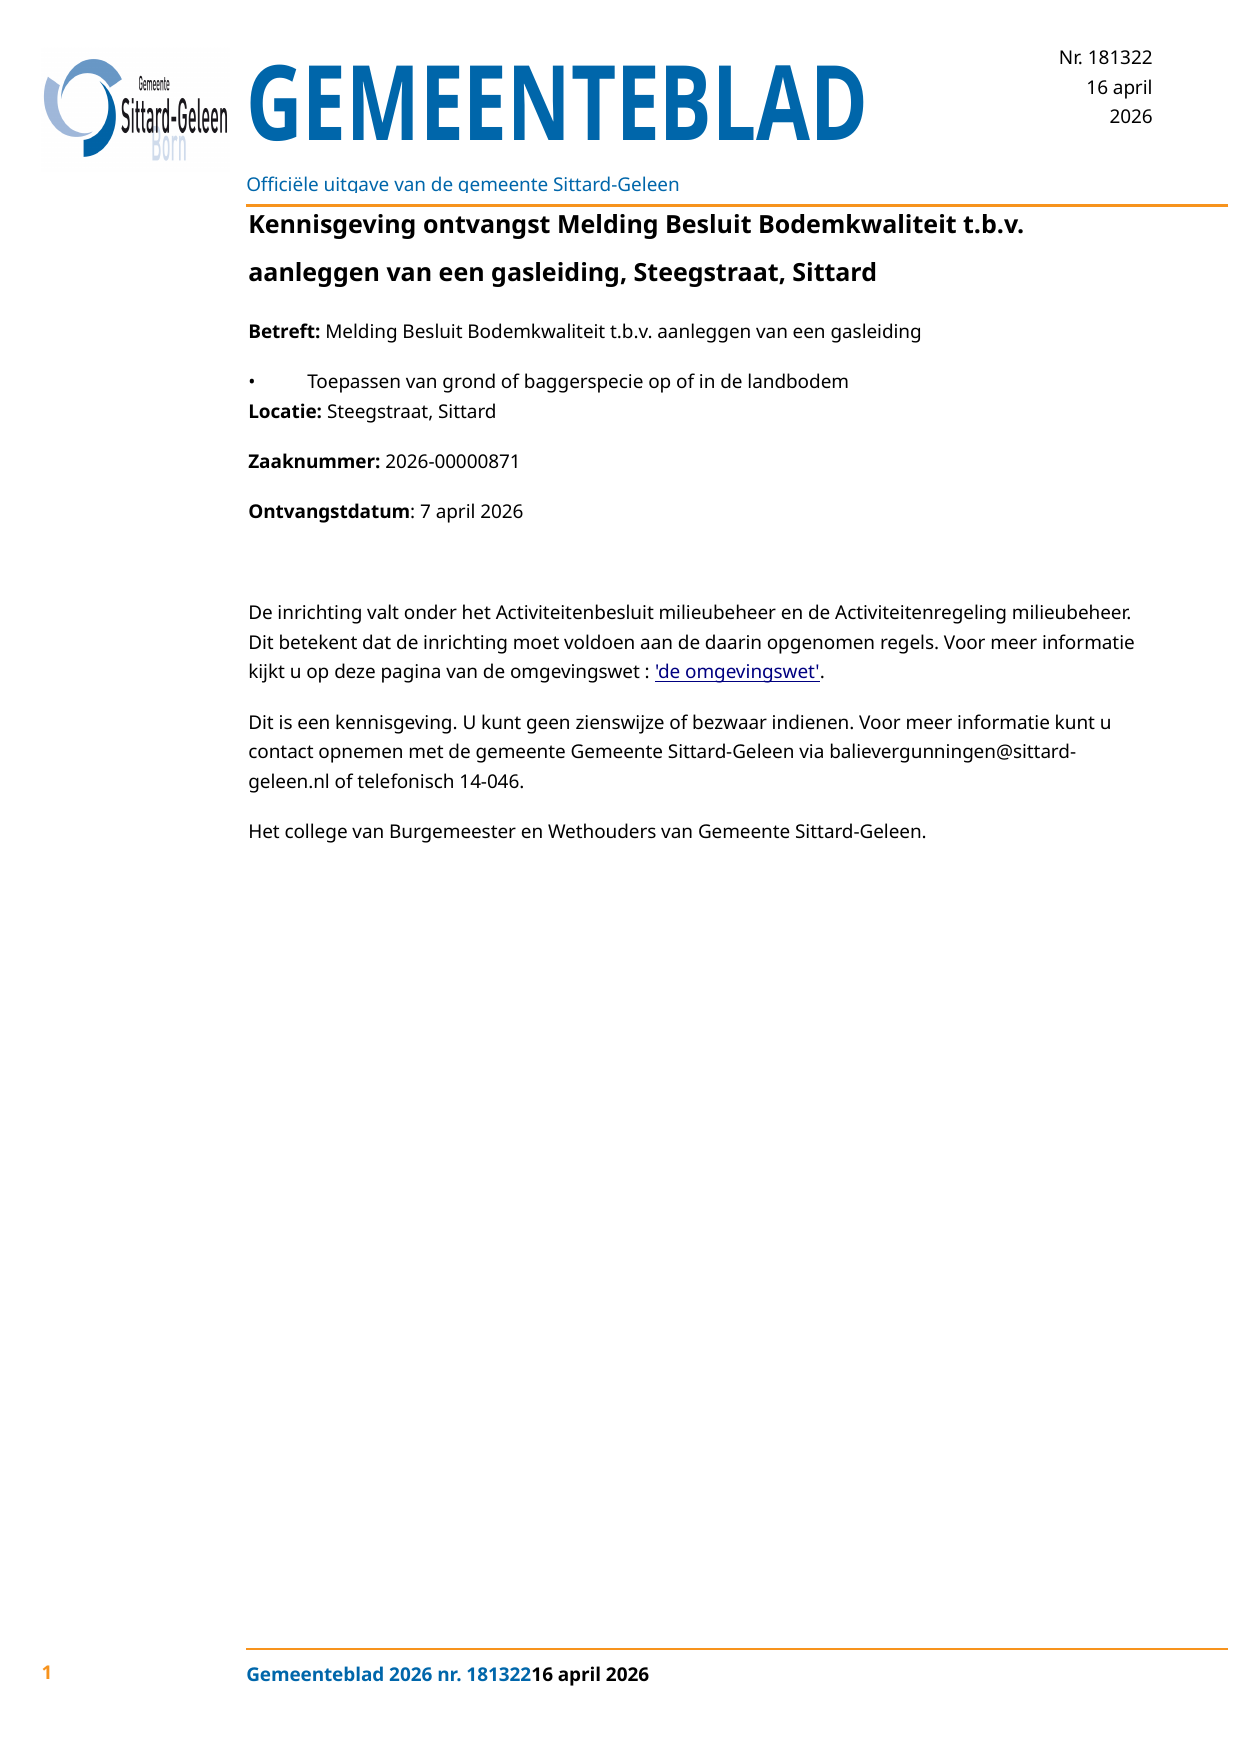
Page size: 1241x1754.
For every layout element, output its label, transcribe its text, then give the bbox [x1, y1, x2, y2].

text Ontvangstdatum: 7 april 2026 [248, 499, 1152, 524]
text Locatie: Steegstraat, Sittard [248, 398, 1152, 424]
text Het college van Burgemeester en Wethouders van Gemeente Sittard-Geleen. [248, 819, 1152, 844]
text Kennisgeving ontvangst Melding Besluit Bodemkwaliteit t.b.v. aanleggen van een gasleiding, Steegstraat, Sittard [248, 207, 1152, 288]
text Zaaknummer: 2026-00000871 [248, 448, 1152, 474]
text De inrichting valt onder het Activiteitenbesluit milieubeheer en de Activiteitenregeling milieubeheer. Dit betekent dat de inrichting moet voldoen aan de daarin opgenomen regels. Voor meer informatie kijkt u op deze pagina van de omgevingswet : 'de omgevingswet'. [248, 599, 1152, 684]
list Toepassen van grond of baggerspecie op of in de landbodem [248, 368, 1152, 394]
picture [41, 47, 231, 172]
text Dit is een kennisgeving. U kunt geen zienswijze of bezwaar indienen. Voor meer informatie kunt u contact opnemen met de gemeente Gemeente Sittard-Geleen via balievergunningen@sittard-geleen.nl of telefonisch 14-046. [248, 709, 1152, 794]
text Betreft: Melding Besluit Bodemkwaliteit t.b.v. aanleggen van een gasleiding [248, 318, 1152, 344]
